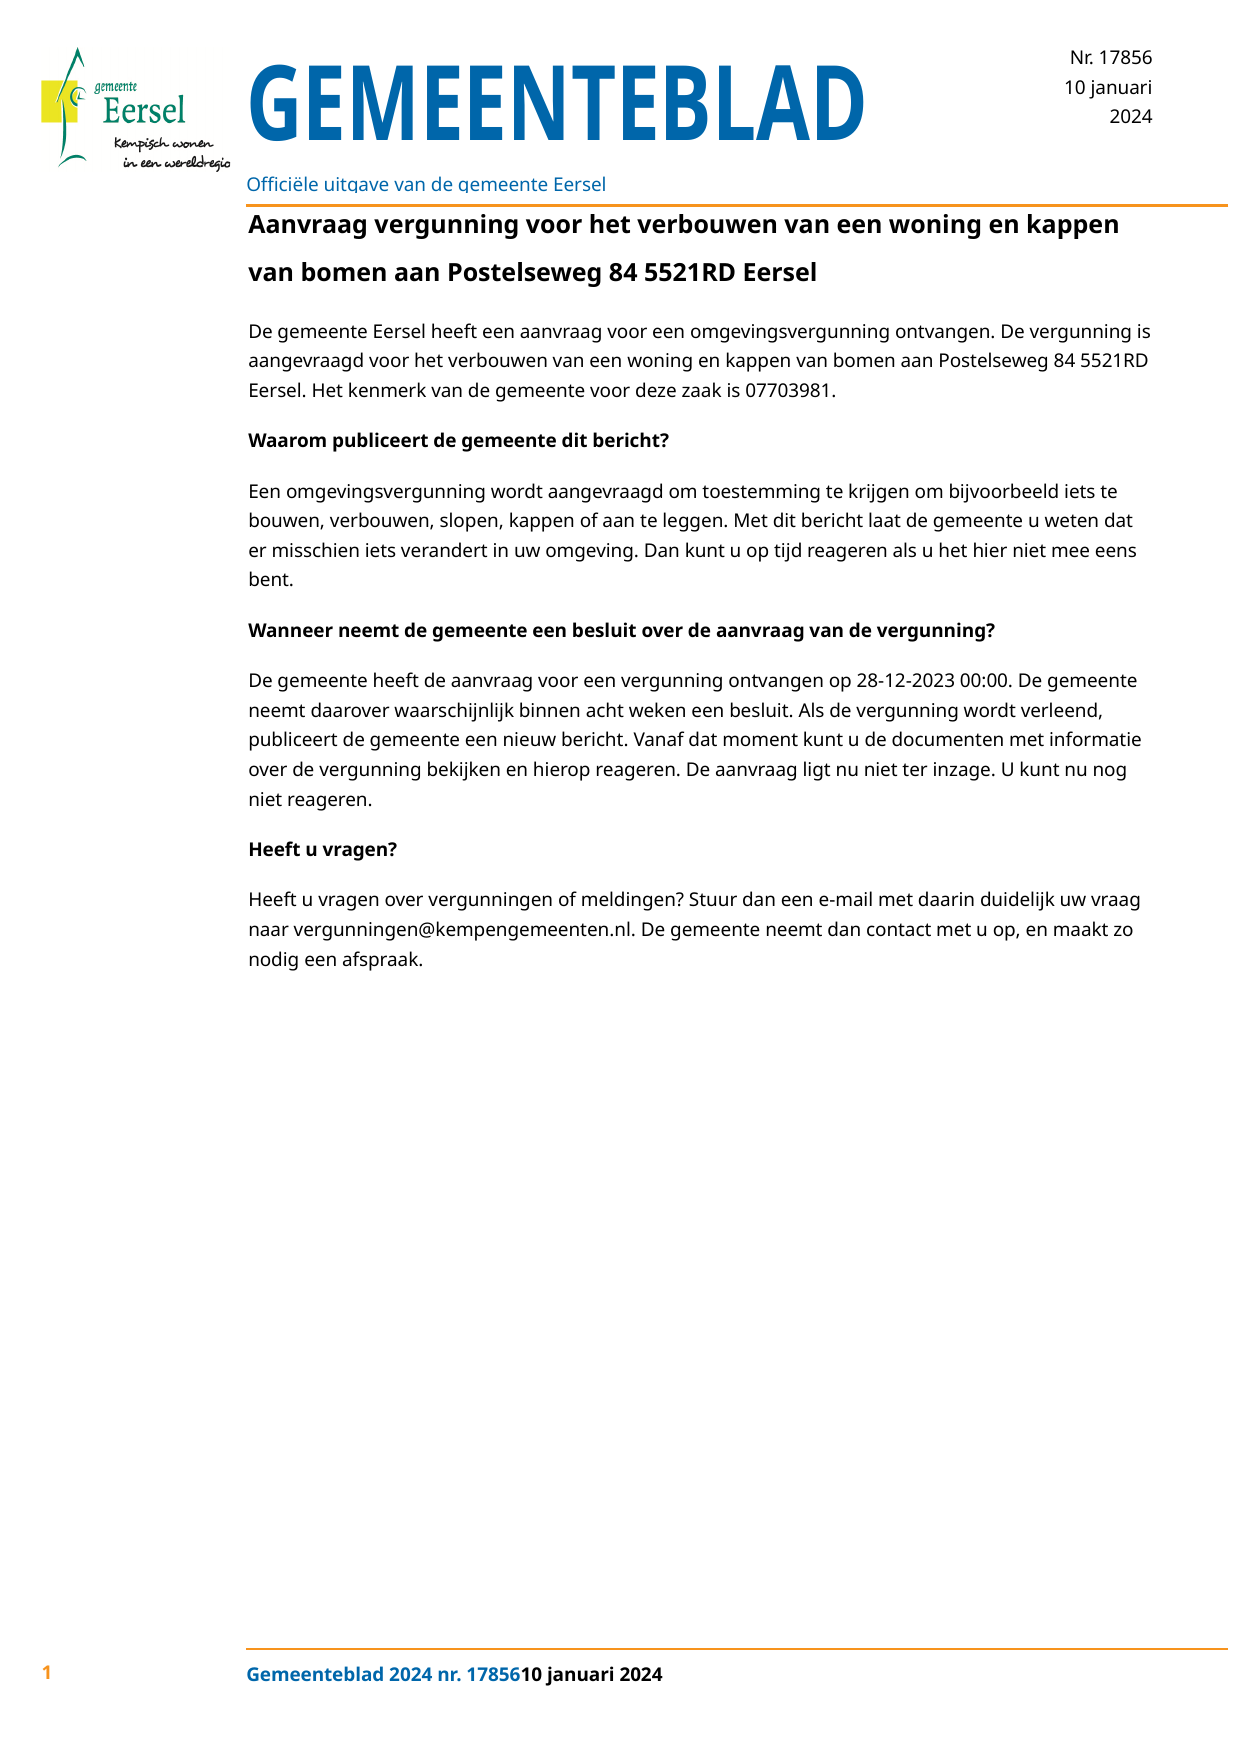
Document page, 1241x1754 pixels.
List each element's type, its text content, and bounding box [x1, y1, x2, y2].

text Waarom publiceert de gemeente dit bericht? [248, 427, 1152, 453]
text Een omgevingsvergunning wordt aangevraagd om toestemming te krijgen om bijvoorbeeld iets te bouwen, verbouwen, slopen, kappen of aan te leggen. Met dit bericht laat de gemeente u weten dat er misschien iets verandert in uw omgeving. Dan kunt u op tijd reageren als u het hier niet mee eens bent. [248, 478, 1152, 592]
picture [41, 47, 231, 172]
text De gemeente heeft de aanvraag voor een vergunning ontvangen op 28-12-2023 00:00. De gemeente neemt daarover waarschijnlijk binnen acht weken een besluit. Als de vergunning wordt verleend, publiceert de gemeente een nieuw bericht. Vanaf dat moment kunt u de documenten met informatie over de vergunning bekijken en hierop reageren. De aanvraag ligt nu niet ter inzage. U kunt nu nog niet reageren. [248, 667, 1152, 812]
text Wanneer neemt de gemeente een besluit over de aanvraag van de vergunning? [248, 617, 1152, 643]
text Heeft u vragen? [248, 836, 1152, 862]
text Aanvraag vergunning voor het verbouwen van een woning en kappen van bomen aan Postelseweg 84 5521RD Eersel [248, 207, 1152, 288]
text Heeft u vragen over vergunningen of meldingen? Stuur dan een e-mail met daarin duidelijk uw vraag naar vergunningen@kempengemeenten.nl. De gemeente neemt dan contact met u op, en maakt zo nodig een afspraak. [248, 887, 1152, 972]
text De gemeente Eersel heeft een aanvraag voor een omgevingsvergunning ontvangen. De vergunning is aangevraagd voor het verbouwen van een woning en kappen van bomen aan Postelseweg 84 5521RD Eersel. Het kenmerk van de gemeente voor deze zaak is 07703981. [248, 318, 1152, 403]
